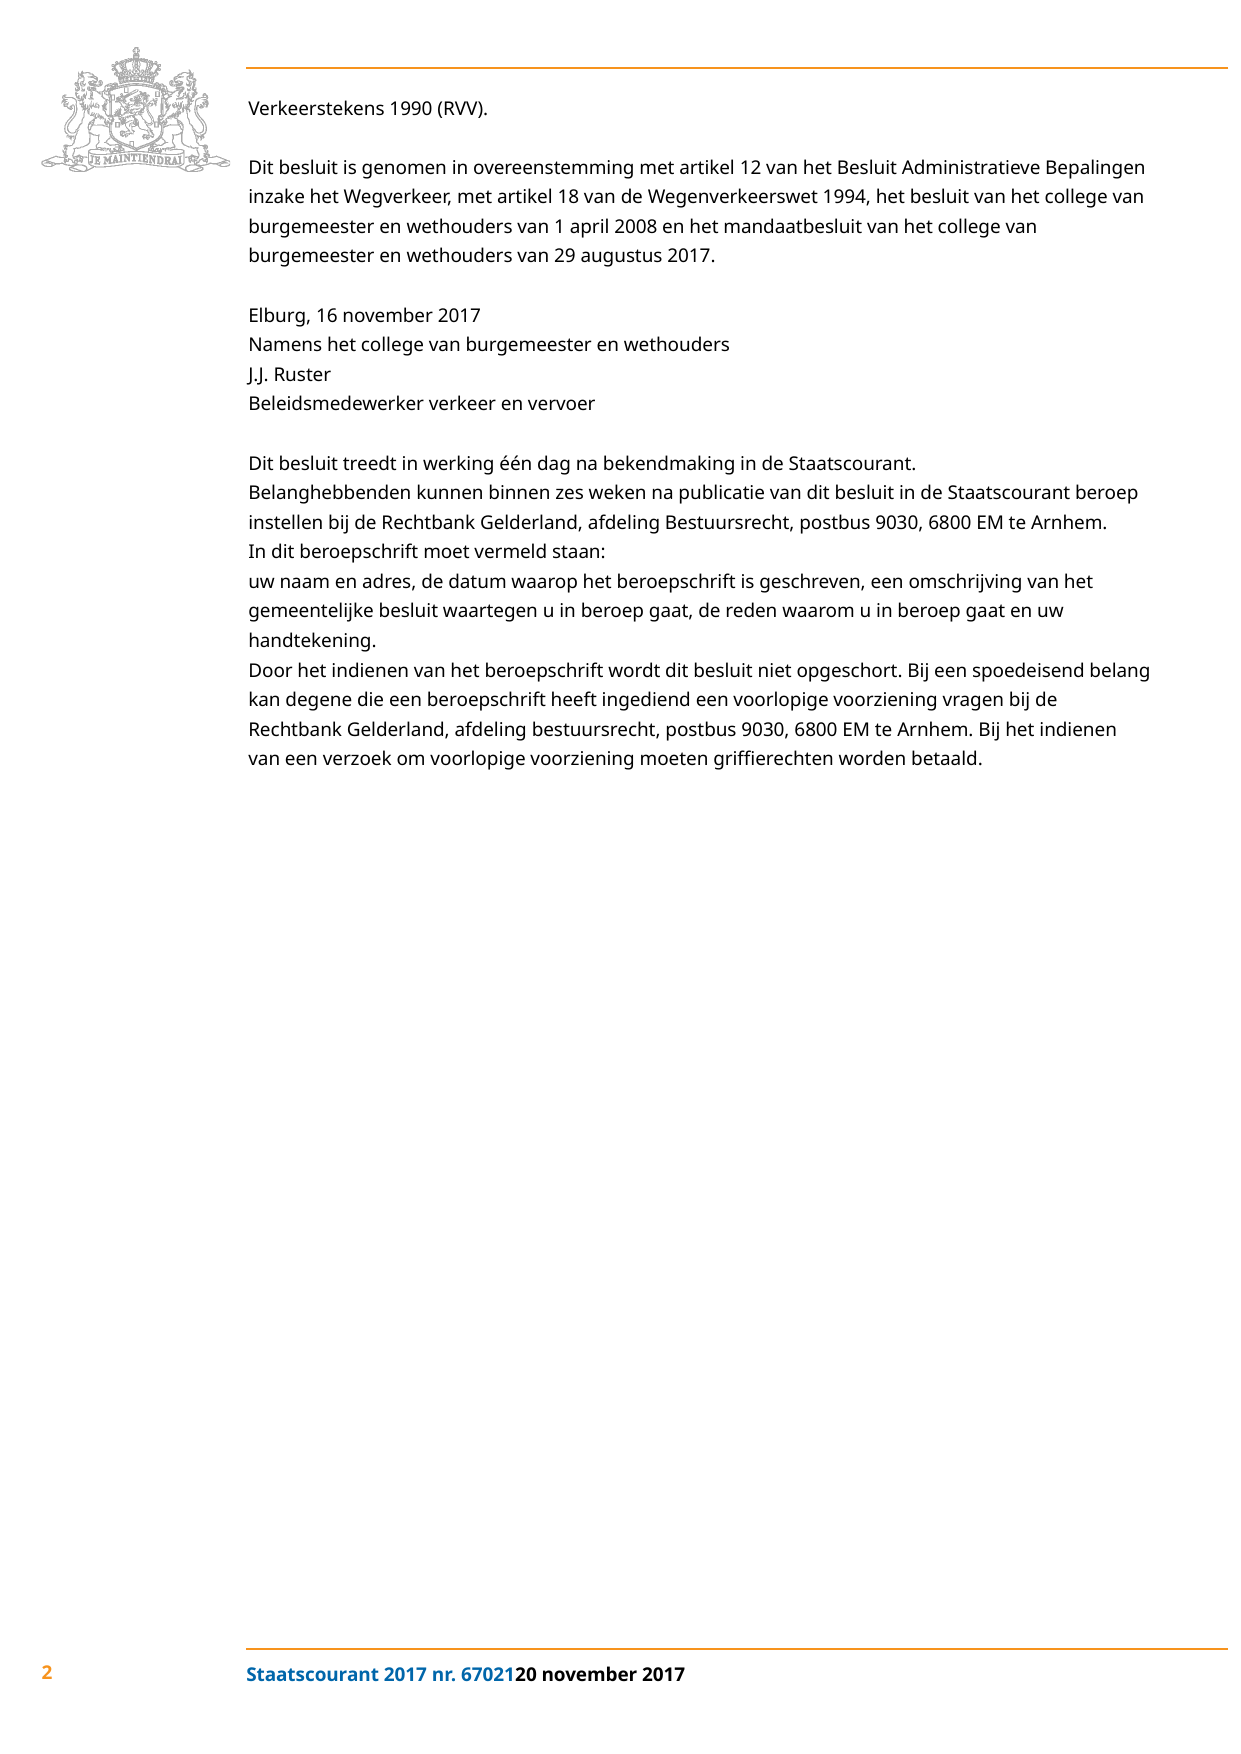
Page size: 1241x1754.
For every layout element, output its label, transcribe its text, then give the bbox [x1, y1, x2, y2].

text Verkeerstekens 1990 (RVV). [248, 95, 1152, 121]
text J.J. Ruster [248, 361, 1152, 387]
picture [41, 47, 231, 172]
text Dit besluit is genomen in overeenstemming met artikel 12 van het Besluit Administratieve Bepalingen inzake het Wegverkeer, met artikel 18 van de Wegenverkeerswet 1994, het besluit van het college van burgemeester en wethouders van 1 april 2008 en het mandaatbesluit van het college van burgemeester en wethouders van 29 augustus 2017. [248, 154, 1152, 268]
text Door het indienen van het beroepschrift wordt dit besluit niet opgeschort. Bij een spoedeisend belang kan degene die een beroepschrift heeft ingediend een voorlopige voorziening vragen bij de Rechtbank Gelderland, afdeling bestuursrecht, postbus 9030, 6800 EM te Arnhem. Bij het indienen van een verzoek om voorlopige voorziening moeten griffierechten worden betaald. [248, 657, 1152, 771]
text Namens het college van burgemeester en wethouders [248, 331, 1152, 357]
text uw naam en adres, de datum waarop het beroepschrift is geschreven, een omschrijving van het gemeentelijke besluit waartegen u in beroep gaat, de reden waarom u in beroep gaat en uw handtekening. [248, 568, 1152, 653]
text Beleidsmedewerker verkeer en vervoer [248, 391, 1152, 416]
text In dit beroepschrift moet vermeld staan: [248, 538, 1152, 564]
text Elburg, 16 november 2017 [248, 302, 1152, 328]
text Belanghebbenden kunnen binnen zes weken na publicatie van dit besluit in de Staatscourant beroep instellen bij de Rechtbank Gelderland, afdeling Bestuursrecht, postbus 9030, 6800 EM te Arnhem. [248, 479, 1152, 535]
text Dit besluit treedt in werking één dag na bekendmaking in de Staatscourant. [248, 450, 1152, 476]
